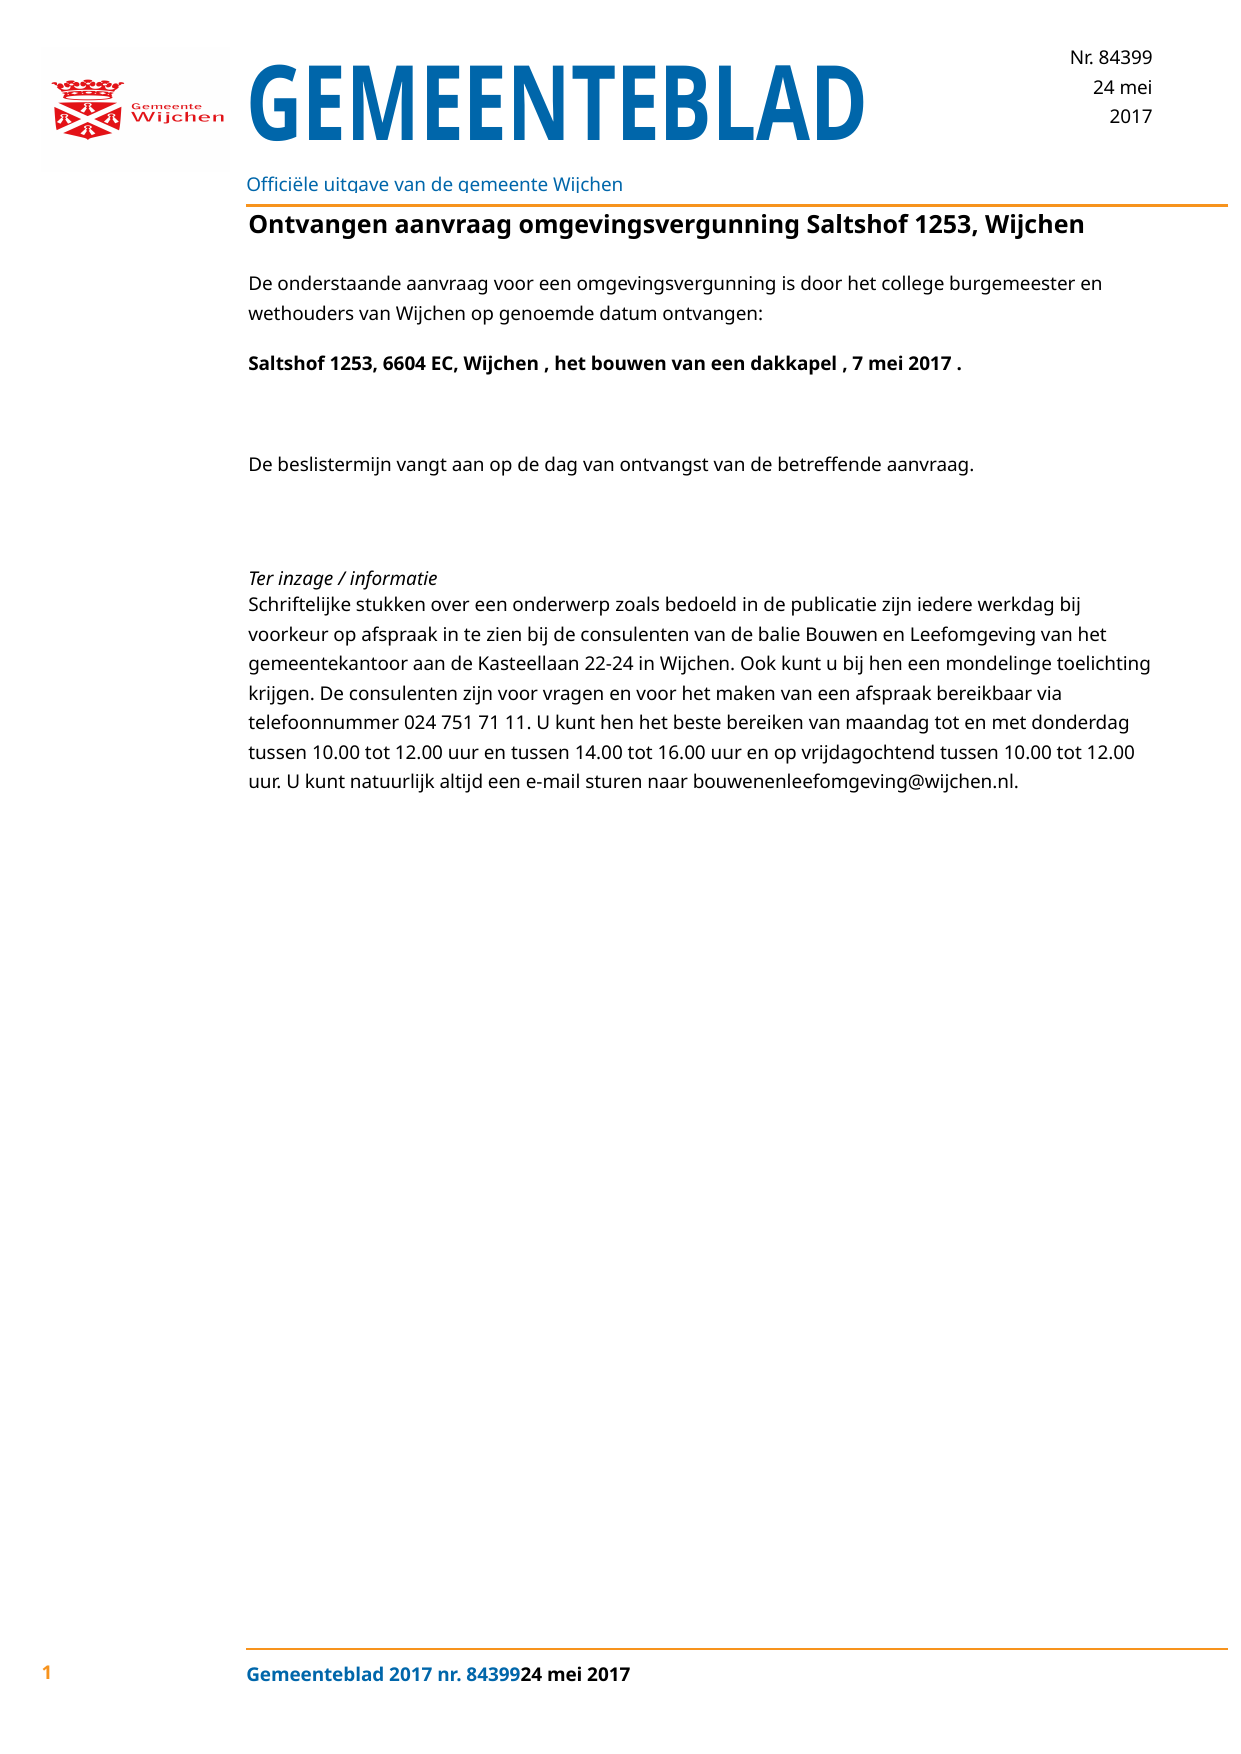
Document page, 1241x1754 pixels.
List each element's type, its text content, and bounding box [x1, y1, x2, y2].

text Schriftelijke stukken over een onderwerp zoals bedoeld in de publicatie zijn iedere werkdag bij voorkeur op afspraak in te zien bij de consulenten van de balie Bouwen en Leefomgeving van het gemeentekantoor aan de Kasteellaan 22-24 in Wijchen. Ook kunt u bij hen een mondelinge toelichting krijgen. De consulenten zijn voor vragen en voor het maken van een afspraak bereikbaar via telefoonnummer 024 751 71 11. U kunt hen het beste bereiken van maandag tot en met donderdag tussen 10.00 tot 12.00 uur en tussen 14.00 tot 16.00 uur en op vrijdagochtend tussen 10.00 tot 12.00 uur. U kunt natuurlijk altijd een e-mail sturen naar bouwenenleefomgeving@wijchen.nl. [248, 591, 1152, 794]
picture [41, 47, 231, 172]
text Saltshof 1253, 6604 EC, Wijchen , het bouwen van een dakkapel , 7 mei 2017 . [248, 350, 1152, 376]
text De onderstaande aanvraag voor een omgevingsvergunning is door het college burgemeester en wethouders van Wijchen op genoemde datum ontvangen: [248, 270, 1152, 326]
text De beslistermijn vangt aan op de dag van ontvangst van de betreffende aanvraag. [248, 451, 1152, 477]
text Ter inzage / informatie [248, 566, 1152, 591]
text Ontvangen aanvraag omgevingsvergunning Saltshof 1253, Wijchen [248, 207, 1152, 241]
